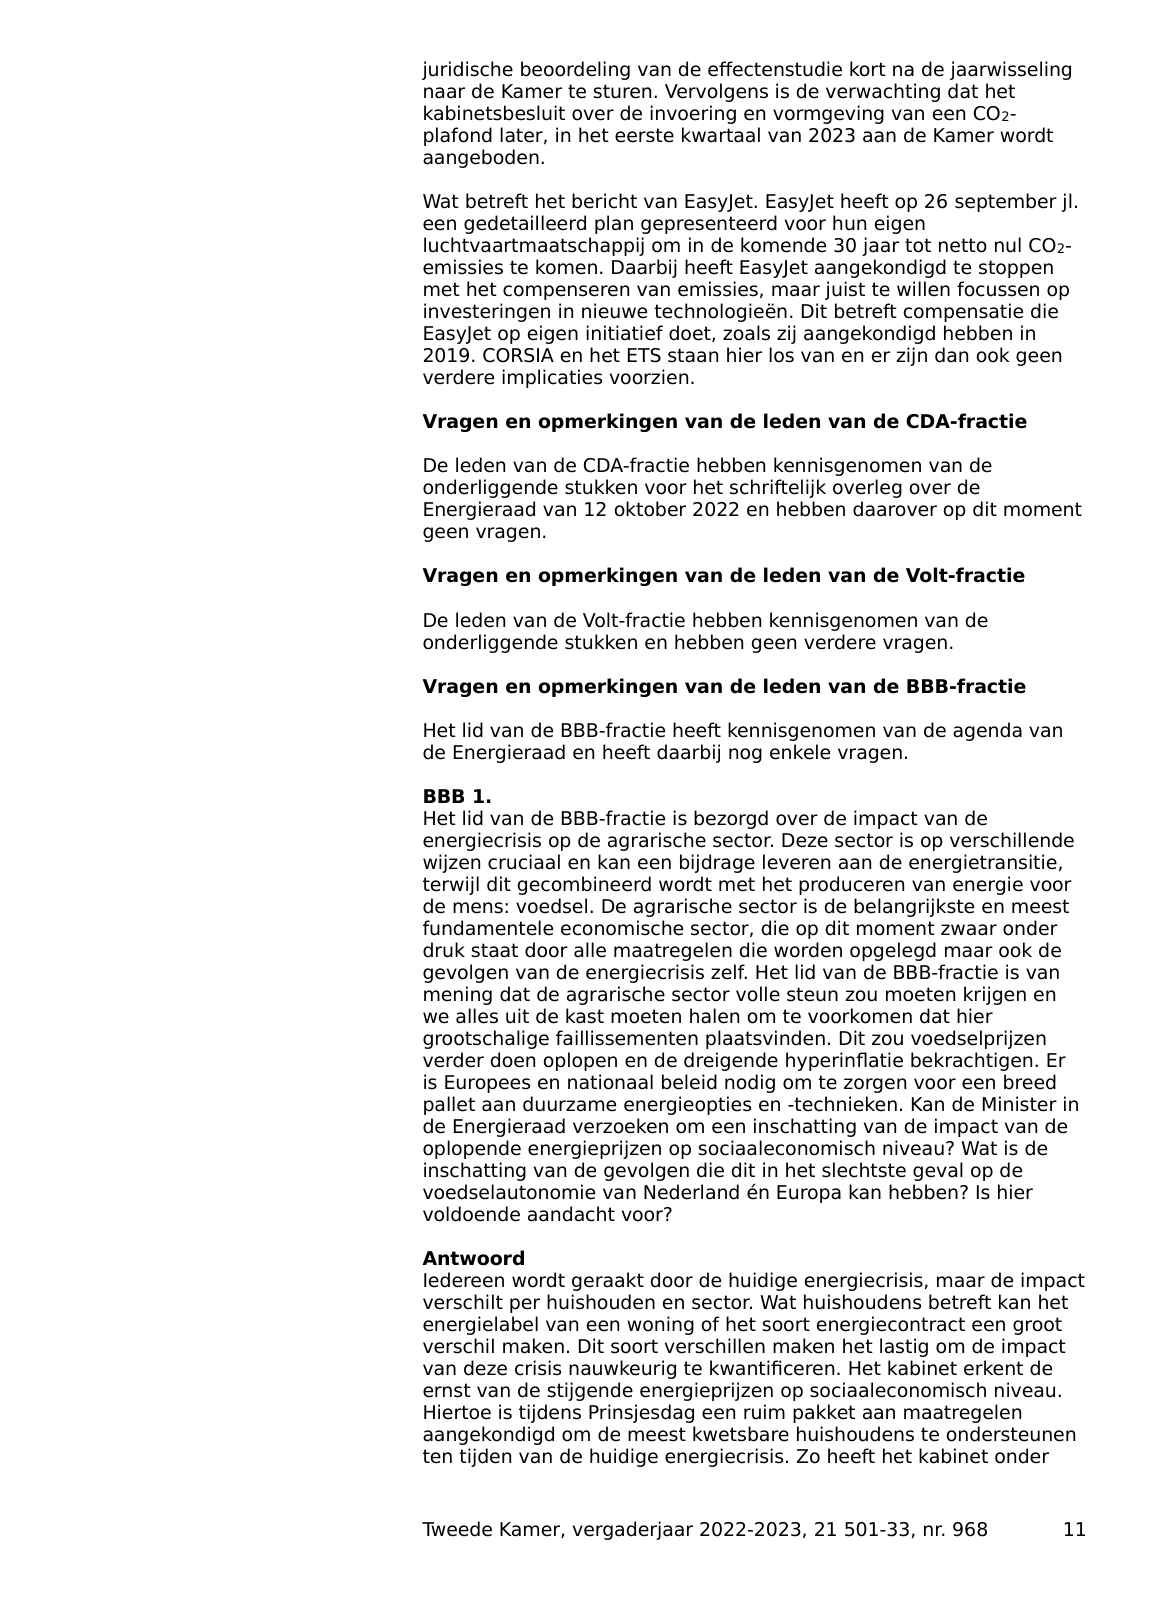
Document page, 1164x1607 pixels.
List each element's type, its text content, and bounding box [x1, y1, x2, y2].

text De leden van de CDA-fractie hebben kennisgenomen van de onderliggende stukken voor het schriftelijk overleg over de Energieraad van 12 oktober 2022 en hebben daarover op dit moment geen vragen. [422, 455, 1087, 543]
text BBB 1. [422, 786, 1087, 808]
subtitle Vragen en opmerkingen van de leden van de CDA-fractie [422, 411, 1087, 433]
text Iedereen wordt geraakt door de huidige energiecrisis, maar de impact verschilt per huishouden en sector. Wat huishoudens betreft kan het energielabel van een woning of het soort energiecontract een groot verschil maken. Dit soort verschillen maken het lastig om de impact van deze crisis nauwkeurig te kwantificeren. Het kabinet erkent de ernst van de stijgende energieprijzen op sociaaleconomisch niveau. Hiertoe is tijdens Prinsjesdag een ruim pakket aan maatregelen aangekondigd om de meest kwetsbare huishoudens te ondersteunen ten tijden van de huidige energiecrisis. Zo heeft het kabinet onder [422, 1270, 1087, 1468]
subtitle Vragen en opmerkingen van de leden van de BBB-fractie [422, 676, 1087, 698]
text Antwoord [422, 1248, 1087, 1270]
text Het lid van de BBB-fractie is bezorgd over de impact van de energiecrisis op de agrarische sector. Deze sector is op verschillende wijzen cruciaal en kan een bijdrage leveren aan de energietransitie, terwijl dit gecombineerd wordt met het produceren van energie voor de mens: voedsel. De agrarische sector is de belangrijkste en meest fundamentele economische sector, die op dit moment zwaar onder druk staat door alle maatregelen die worden opgelegd maar ook de gevolgen van de energiecrisis zelf. Het lid van de BBB-fractie is van mening dat de agrarische sector volle steun zou moeten krijgen en we alles uit de kast moeten halen om te voorkomen dat hier grootschalige faillissementen plaatsvinden. Dit zou voedselprijzen verder doen oplopen en de dreigende hyperinflatie bekrachtigen. Er is Europees en nationaal beleid nodig om te zorgen voor een breed pallet aan duurzame energieopties en -technieken. Kan de Minister in de Energieraad verzoeken om een inschatting van de impact van de oplopende energieprijzen op sociaaleconomisch niveau? Wat is de inschatting van de gevolgen die dit in het slechtste geval op de voedselautonomie van Nederland én Europa kan hebben? Is hier voldoende aandacht voor? [422, 808, 1087, 1226]
text De leden van de Volt-fractie hebben kennisgenomen van de onderliggende stukken en hebben geen verdere vragen. [422, 609, 1087, 653]
text Het lid van de BBB-fractie heeft kennisgenomen van de agenda van de Energieraad en heeft daarbij nog enkele vragen. [422, 720, 1087, 764]
subtitle Vragen en opmerkingen van de leden van de Volt-fractie [422, 565, 1087, 587]
text juridische beoordeling van de effectenstudie kort na de jaarwisseling naar de Kamer te sturen. Vervolgens is de verwachting dat het kabinetsbesluit over de invoering en vormgeving van een CO2-plafond later, in het eerste kwartaal van 2023 aan de Kamer wordt aangeboden. [422, 59, 1087, 169]
text Wat betreft het bericht van EasyJet. EasyJet heeft op 26 september jl. een gedetailleerd plan gepresenteerd voor hun eigen luchtvaartmaatschappij om in de komende 30 jaar tot netto nul CO2-emissies te komen. Daarbij heeft EasyJet aangekondigd te stoppen met het compenseren van emissies, maar juist te willen focussen op investeringen in nieuwe technologieën. Dit betreft compensatie die EasyJet op eigen initiatief doet, zoals zij aangekondigd hebben in 2019. CORSIA en het ETS staan hier los van en er zijn dan ook geen verdere implicaties voorzien. [422, 191, 1087, 389]
